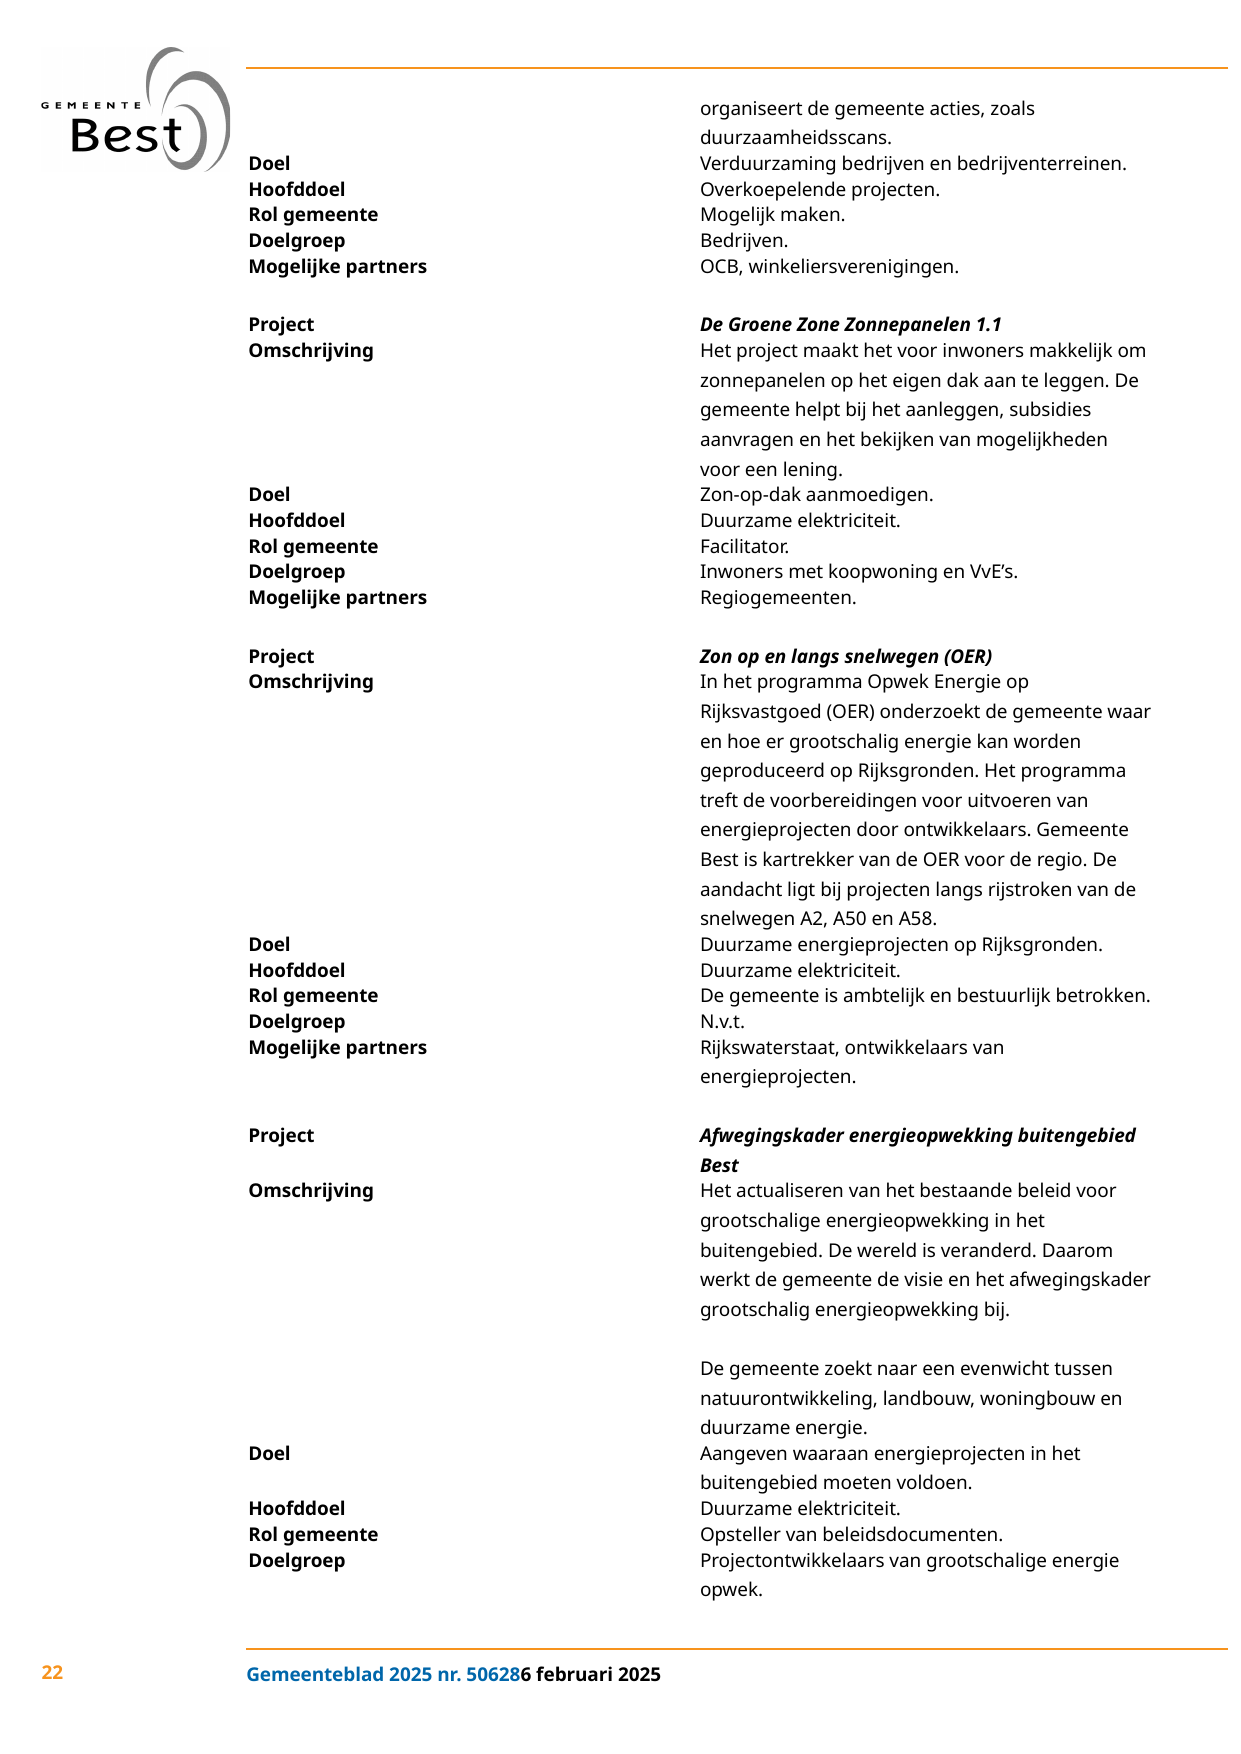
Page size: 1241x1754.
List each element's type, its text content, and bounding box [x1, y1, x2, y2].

table_cell Duurzame elektriciteit. [700, 957, 1152, 983]
table_cell Hoofddoel [248, 507, 700, 533]
table_cell Rol gemeente [248, 983, 700, 1008]
table_cell Rol gemeente [248, 1521, 700, 1547]
table_header Project [248, 1122, 700, 1178]
table_cell Doel [248, 1440, 700, 1495]
table_cell Omschrijving [248, 669, 700, 931]
table_cell Doel [248, 150, 700, 176]
table_cell Het project maakt het voor inwoners makkelijk om zonnepanelen op het eigen dak aan te leggen. De gemeente helpt bij het aanleggen, subsidies aanvragen en het bekijken van mogelijkheden voor een lening. [700, 338, 1152, 481]
table_cell In het programma Opwek Energie op Rijksvastgoed (OER) onderzoekt de gemeente waar en hoe er grootschalig energie kan worden geproduceerd op Rijksgronden. Het programma treft de voorbereidingen voor uitvoeren van energieprojecten door ontwikkelaars. Gemeente Best is kartrekker van de OER voor de regio. De aandacht ligt bij projecten langs rijstroken van de snelwegen A2, A50 en A58. [700, 669, 1152, 931]
table_cell Zon-op-dak aanmoedigen. [700, 481, 1152, 507]
table_cell Hoofddoel [248, 957, 700, 983]
table_cell [248, 95, 700, 150]
table_cell De gemeente is ambtelijk en bestuurlijk betrokken. [700, 983, 1152, 1008]
table_cell Bedrijven. [700, 227, 1152, 253]
table_cell Hoofddoel [248, 1495, 700, 1521]
table_cell Doelgroep [248, 559, 700, 584]
table_header Project [248, 312, 700, 337]
table_cell Mogelijke partners [248, 1034, 700, 1089]
table_header Afwegingskader energieopwekking buitengebied Best [700, 1122, 1152, 1178]
table_cell Mogelijk maken. [700, 202, 1152, 227]
table_cell Facilitator. [700, 533, 1152, 559]
table_cell Opsteller van beleidsdocumenten. [700, 1521, 1152, 1547]
picture [41, 47, 231, 172]
table_cell Doel [248, 931, 700, 957]
table_header De Groene Zone Zonnepanelen 1.1 [700, 312, 1152, 337]
table_cell Mogelijke partners [248, 253, 700, 279]
table_cell Doelgroep [248, 1547, 700, 1602]
table_cell organiseert de gemeente acties, zoals duurzaamheidsscans. [700, 95, 1152, 150]
table_cell Omschrijving [248, 1178, 700, 1440]
table_cell OCB, winkeliersverenigingen. [700, 253, 1152, 279]
table_cell Rol gemeente [248, 533, 700, 559]
table_cell Overkoepelende projecten. [700, 176, 1152, 202]
table_cell Doel [248, 481, 700, 507]
table_cell Doelgroep [248, 227, 700, 253]
table_cell Doelgroep [248, 1008, 700, 1034]
table_header Zon op en langs snelwegen (OER) [700, 643, 1152, 669]
table_cell Inwoners met koopwoning en VvE’s. [700, 559, 1152, 584]
table_cell Verduurzaming bedrijven en bedrijventerreinen. [700, 150, 1152, 176]
table_cell Het actualiseren van het bestaande beleid voor grootschalige energieopwekking in het buitengebied. De wereld is veranderd. Daarom werkt de gemeente de visie en het afwegingskader grootschalig energieopwekking bij. De gemeente zoekt naar een evenwicht tussen natuurontwikkeling, landbouw, woningbouw en duurzame energie. [700, 1178, 1152, 1440]
table_cell N.v.t. [700, 1008, 1152, 1034]
table_header Project [248, 643, 700, 669]
table_cell Aangeven waaraan energieprojecten in het buitengebied moeten voldoen. [700, 1440, 1152, 1495]
table_cell Rijkswaterstaat, ontwikkelaars van energieprojecten. [700, 1034, 1152, 1089]
table_cell Rol gemeente [248, 202, 700, 227]
table_cell Duurzame elektriciteit. [700, 507, 1152, 533]
table_cell Hoofddoel [248, 176, 700, 202]
table_cell Duurzame energieprojecten op Rijksgronden. [700, 931, 1152, 957]
table_cell Regiogemeenten. [700, 584, 1152, 610]
table_cell Duurzame elektriciteit. [700, 1495, 1152, 1521]
table_cell Projectontwikkelaars van grootschalige energie opwek. [700, 1547, 1152, 1602]
table_cell Mogelijke partners [248, 584, 700, 610]
table_cell Omschrijving [248, 338, 700, 481]
